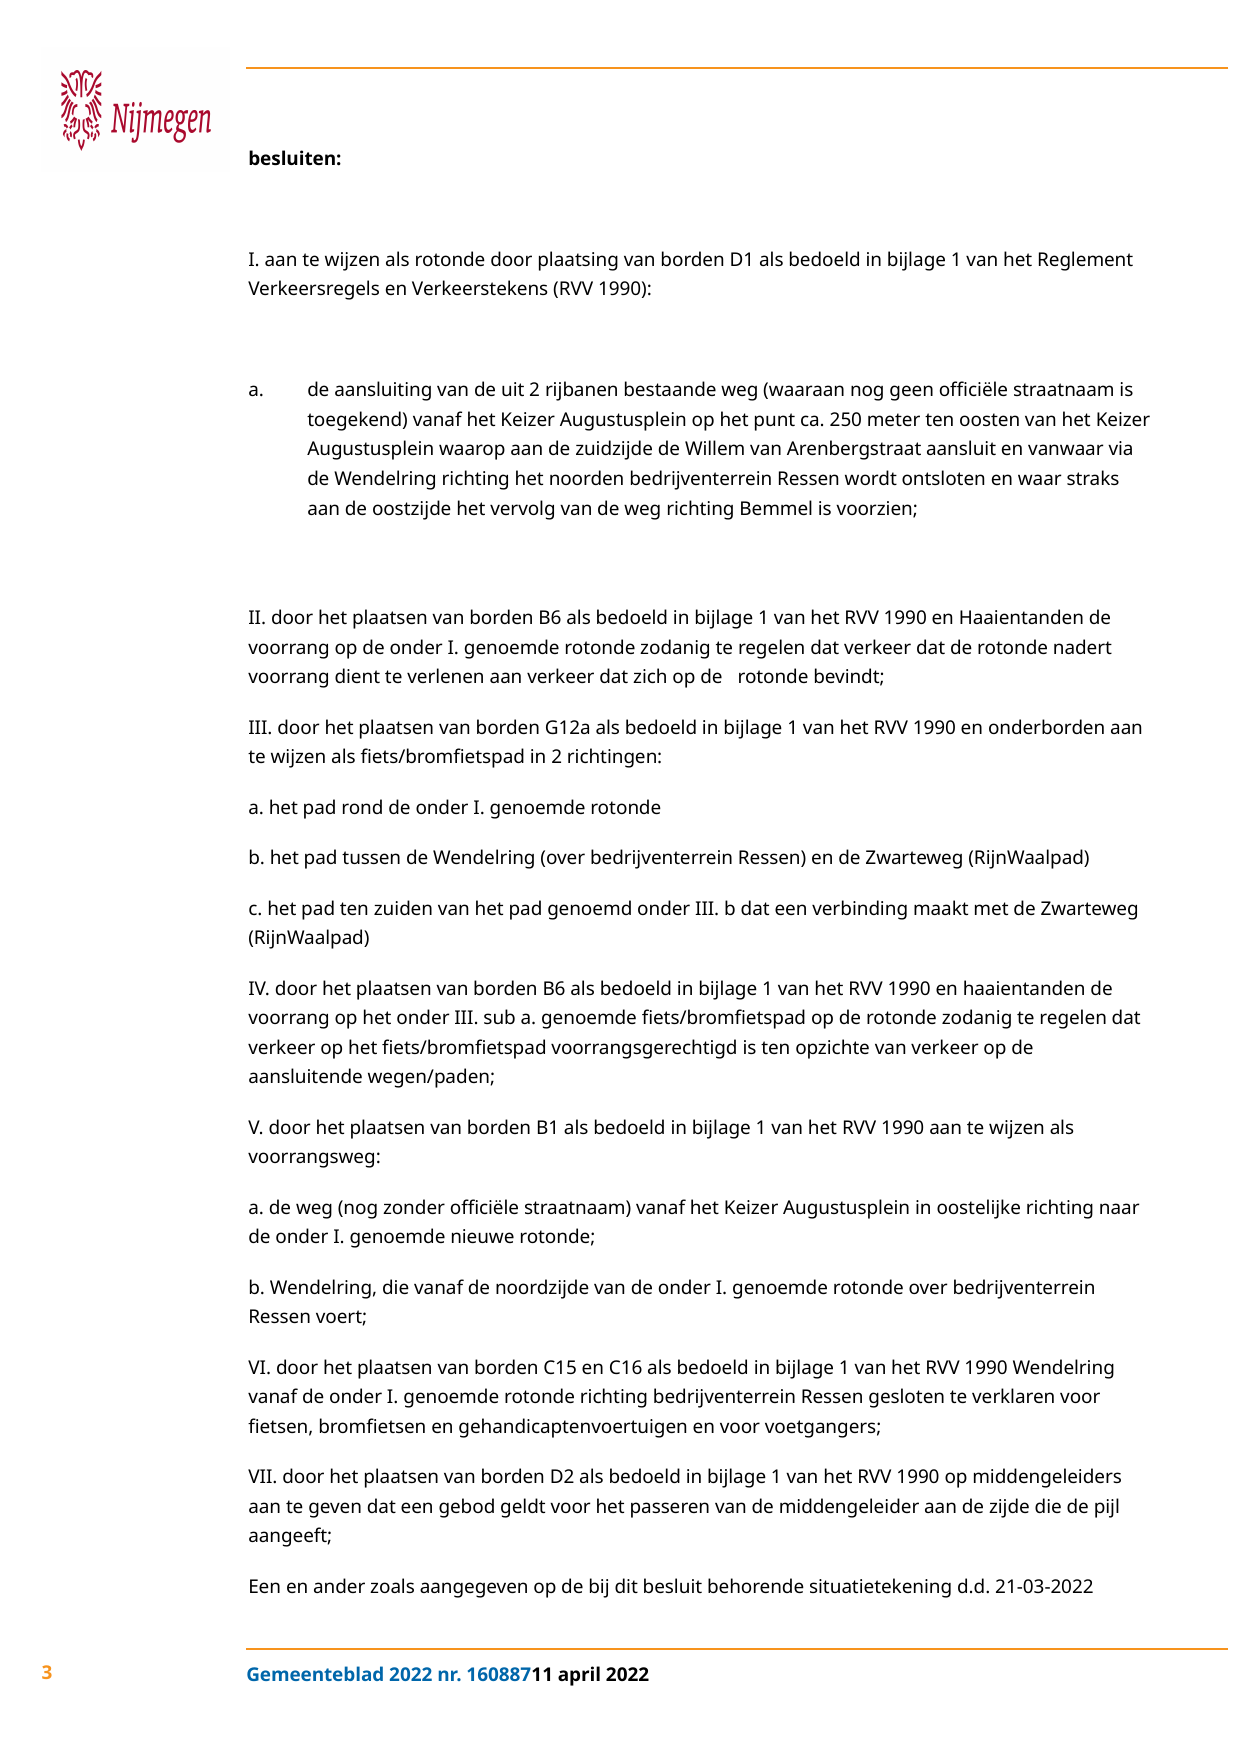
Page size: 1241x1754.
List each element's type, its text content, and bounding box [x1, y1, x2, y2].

text VII. door het plaatsen van borden D2 als bedoeld in bijlage 1 van het RVV 1990 op middengeleiders aan te geven dat een gebod geldt voor het passeren van de middengeleider aan de zijde die de pijl aangeeft; [248, 1463, 1152, 1548]
text b. het pad tussen de Wendelring (over bedrijventerrein Ressen) en de Zwarteweg (RijnWaalpad) [248, 844, 1152, 870]
text Een en ander zoals aangegeven op de bij dit besluit behorende situatietekening d.d. 21-03-2022 [248, 1573, 1152, 1599]
list de aansluiting van de uit 2 rijbanen bestaande weg (waaraan nog geen officiële straatnaam is toegekend) vanaf het Keizer Augustusplein op het punt ca. 250 meter ten oosten van het Keizer Augustusplein waarop aan de zuidzijde de Willem van Arenbergstraat aansluit en vanwaar via de Wendelring richting het noorden bedrijventerrein Ressen wordt ontsloten en waar straks aan de oostzijde het vervolg van de weg richting Bemmel is voorzien; [248, 376, 1152, 521]
text I. aan te wijzen als rotonde door plaatsing van borden D1 als bedoeld in bijlage 1 van het Reglement Verkeersregels en Verkeerstekens (RVV 1990): [248, 246, 1152, 301]
text IV. door het plaatsen van borden B6 als bedoeld in bijlage 1 van het RVV 1990 en haaientanden de voorrang op het onder III. sub a. genoemde fiets/bromfietspad op de rotonde zodanig te regelen dat verkeer op het fiets/bromfietspad voorrangsgerechtigd is ten opzichte van verkeer op de aansluitende wegen/paden; [248, 975, 1152, 1089]
text c. het pad ten zuiden van het pad genoemd onder III. b dat een verbinding maakt met de Zwarteweg (RijnWaalpad) [248, 895, 1152, 950]
text a. het pad rond de onder I. genoemde rotonde [248, 794, 1152, 820]
text b. Wendelring, die vanaf de noordzijde van de onder I. genoemde rotonde over bedrijventerrein Ressen voert; [248, 1274, 1152, 1329]
picture [41, 47, 231, 172]
text II. door het plaatsen van borden B6 als bedoeld in bijlage 1 van het RVV 1990 en Haaientanden de voorrang op de onder I. genoemde rotonde zodanig te regelen dat verkeer dat de rotonde nadert voorrang dient te verlenen aan verkeer dat zich op de rotonde bevindt; [248, 604, 1152, 689]
text VI. door het plaatsen van borden C15 en C16 als bedoeld in bijlage 1 van het RVV 1990 Wendelring vanaf de onder I. genoemde rotonde richting bedrijventerrein Ressen gesloten te verklaren voor fietsen, bromfietsen en gehandicaptenvoertuigen en voor voetgangers; [248, 1354, 1152, 1439]
text a. de weg (nog zonder officiële straatnaam) vanaf het Keizer Augustusplein in oostelijke richting naar de onder I. genoemde nieuwe rotonde; [248, 1194, 1152, 1249]
text III. door het plaatsen van borden G12a als bedoeld in bijlage 1 van het RVV 1990 en onderborden aan te wijzen als fiets/bromfietspad in 2 richtingen: [248, 714, 1152, 769]
text besluiten: [248, 145, 1152, 171]
text V. door het plaatsen van borden B1 als bedoeld in bijlage 1 van het RVV 1990 aan te wijzen als voorrangsweg: [248, 1114, 1152, 1169]
